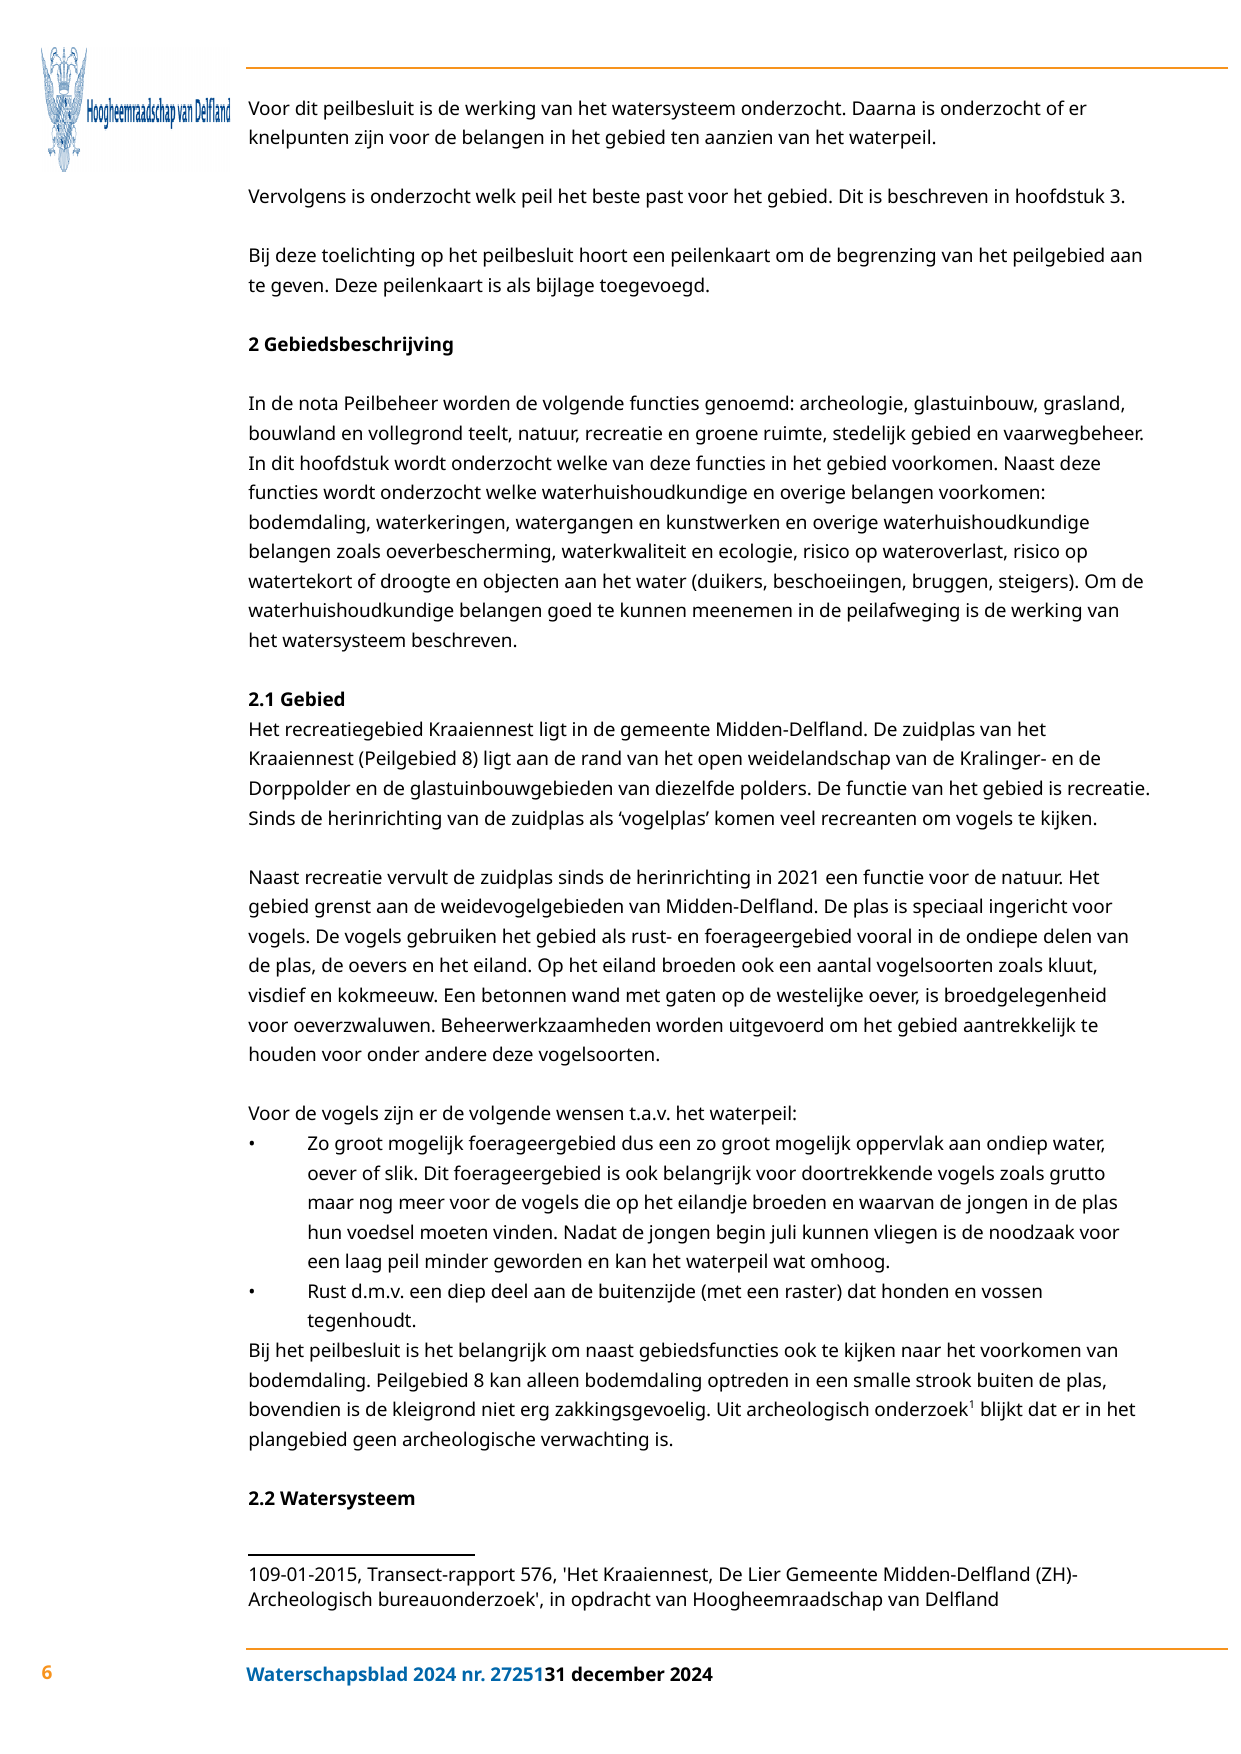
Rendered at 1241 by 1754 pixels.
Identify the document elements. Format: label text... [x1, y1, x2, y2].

list Zo groot mogelijk foerageergebied dus een zo groot mogelijk oppervlak aan ondiep water, oever of slik. Dit foerageergebied is ook belangrijk voor doortrekkende vogels zoals grutto maar nog meer voor de vogels die op het eilandje broeden en waarvan de jongen in de plas hun voedsel moeten vinden. Nadat de jongen begin juli kunnen vliegen is de noodzaak voor een laag peil minder geworden en kan het waterpeil wat omhoog. [248, 1130, 1152, 1274]
text 2.1 Gebied [248, 686, 1152, 712]
text Bij deze toelichting op het peilbesluit hoort een peilenkaart om de begrenzing van het peilgebied aan te geven. Deze peilenkaart is als bijlage toegevoegd. [248, 243, 1152, 298]
text Voor de vogels zijn er de volgende wensen t.a.v. het waterpeil: [248, 1101, 1152, 1126]
text In de nota Peilbeheer worden de volgende functies genoemd: archeologie, glastuinbouw, grasland, bouwland en vollegrond teelt, natuur, recreatie en groene ruimte, stedelijk gebied en vaarwegbeheer. In dit hoofdstuk wordt onderzocht welke van deze functies in het gebied voorkomen. Naast deze functies wordt onderzocht welke waterhuishoudkundige en overige belangen voorkomen: bodemdaling, waterkeringen, watergangen en kunstwerken en overige waterhuishoudkundige belangen zoals oeverbescherming, waterkwaliteit en ecologie, risico op wateroverlast, risico op watertekort of droogte en objecten aan het water (duikers, beschoeiingen, bruggen, steigers). Om de waterhuishoudkundige belangen goed te kunnen meenemen in de peilafweging is de werking van het watersysteem beschreven. [248, 391, 1152, 653]
text 2.2 Watersysteem [248, 1485, 1152, 1511]
text Voor dit peilbesluit is de werking van het watersysteem onderzocht. Daarna is onderzocht of er knelpunten zijn voor de belangen in het gebied ten aanzien van het waterpeil. [248, 95, 1152, 150]
text Het recreatiegebied Kraaiennest ligt in de gemeente Midden-Delfland. De zuidplas van het Kraaiennest (Peilgebied 8) ligt aan de rand van het open weidelandschap van de Kralinger- en de Dorppolder en de glastuinbouwgebieden van diezelfde polders. De functie van het gebied is recreatie. Sinds de herinrichting van de zuidplas als ‘vogelplas’ komen veel recreanten om vogels te kijken. [248, 716, 1152, 831]
list Rust d.m.v. een diep deel aan de buitenzijde (met een raster) dat honden en vossen tegenhoudt. [248, 1278, 1152, 1333]
text Bij het peilbesluit is het belangrijk om naast gebiedsfuncties ook te kijken naar het voorkomen van bodemdaling. Peilgebied 8 kan alleen bodemdaling optreden in een smalle strook buiten de plas, bovendien is de kleigrond niet erg zakkingsgevoelig. Uit archeologisch onderzoek blijkt dat er in het plangebied geen archeologische verwachting is. [248, 1337, 1152, 1452]
text 09-01-2015, Transect-rapport 576, 'Het Kraaiennest, De Lier Gemeente Midden-Delfland (ZH)- Archeologisch bureauonderzoek', in opdracht van Hoogheemraadschap van Delfland [248, 1561, 1152, 1612]
text 2 Gebiedsbeschrijving [248, 331, 1152, 357]
text Naast recreatie vervult de zuidplas sinds de herinrichting in 2021 een functie voor de natuur. Het gebied grenst aan de weidevogelgebieden van Midden-Delfland. De plas is speciaal ingericht voor vogels. De vogels gebruiken het gebied als rust- en foerageergebied vooral in de ondiepe delen van de plas, de oevers en het eiland. Op het eiland broeden ook een aantal vogelsoorten zoals kluut, visdief en kokmeeuw. Een betonnen wand met gaten op de westelijke oever, is broedgelegenheid voor oeverzwaluwen. Beheerwerkzaamheden worden uitgevoerd om het gebied aantrekkelijk te houden voor onder andere deze vogelsoorten. [248, 864, 1152, 1067]
picture [41, 47, 231, 172]
text Vervolgens is onderzocht welk peil het beste past voor het gebied. Dit is beschreven in hoofdstuk 3. [248, 183, 1152, 209]
